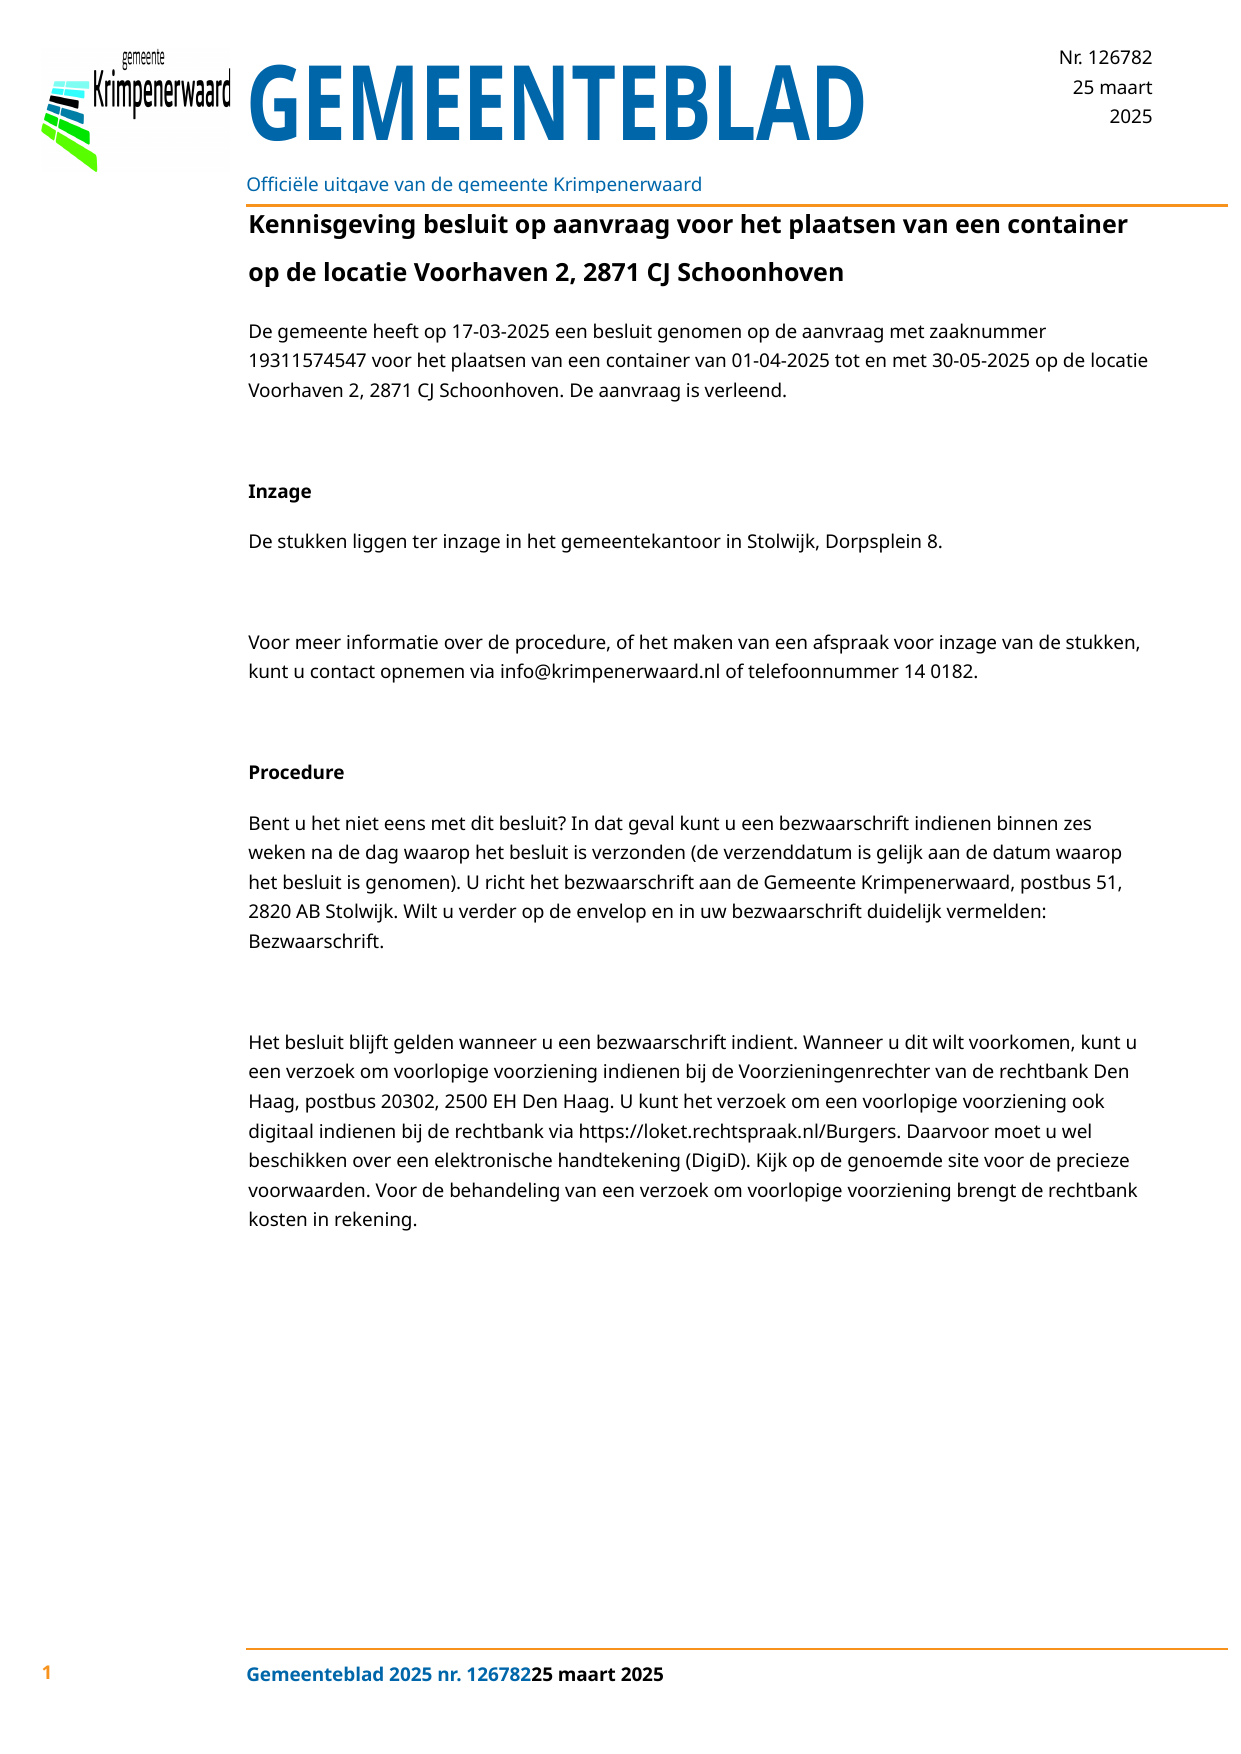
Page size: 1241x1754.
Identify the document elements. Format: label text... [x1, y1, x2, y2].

text De stukken liggen ter inzage in het gemeentekantoor in Stolwijk, Dorpsplein 8. [248, 528, 1152, 554]
text Het besluit blijft gelden wanneer u een bezwaarschrift indient. Wanneer u dit wilt voorkomen, kunt u een verzoek om voorlopige voorziening indienen bij de Voorzieningenrechter van de rechtbank Den Haag, postbus 20302, 2500 EH Den Haag. U kunt het verzoek om een voorlopige voorziening ook digitaal indienen bij de rechtbank via https://loket.rechtspraak.nl/Burgers. Daarvoor moet u wel beschikken over een elektronische handtekening (DigiD). Kijk op de genoemde site voor de precieze voorwaarden. Voor de behandeling van een verzoek om voorlopige voorziening brengt de rechtbank kosten in rekening. [248, 1029, 1152, 1232]
text Procedure [248, 759, 1152, 785]
text De gemeente heeft op 17-03-2025 een besluit genomen op de aanvraag met zaaknummer 19311574547 voor het plaatsen van een container van 01-04-2025 tot en met 30-05-2025 op de locatie Voorhaven 2, 2871 CJ Schoonhoven. De aanvraag is verleend. [248, 318, 1152, 403]
text Kennisgeving besluit op aanvraag voor het plaatsen van een container op de locatie Voorhaven 2, 2871 CJ Schoonhoven [248, 207, 1152, 288]
text Inzage [248, 478, 1152, 504]
picture [41, 47, 231, 172]
text Voor meer informatie over de procedure, of het maken van een afspraak voor inzage van de stukken, kunt u contact opnemen via info@krimpenerwaard.nl of telefoonnummer 14 0182. [248, 629, 1152, 684]
text Bent u het niet eens met dit besluit? In dat geval kunt u een bezwaarschrift indienen binnen zes weken na de dag waarop het besluit is verzonden (de verzenddatum is gelijk aan de datum waarop het besluit is genomen). U richt het bezwaarschrift aan de Gemeente Krimpenerwaard, postbus 51, 2820 AB Stolwijk. Wilt u verder op de envelop en in uw bezwaarschrift duidelijk vermelden: Bezwaarschrift. [248, 810, 1152, 954]
